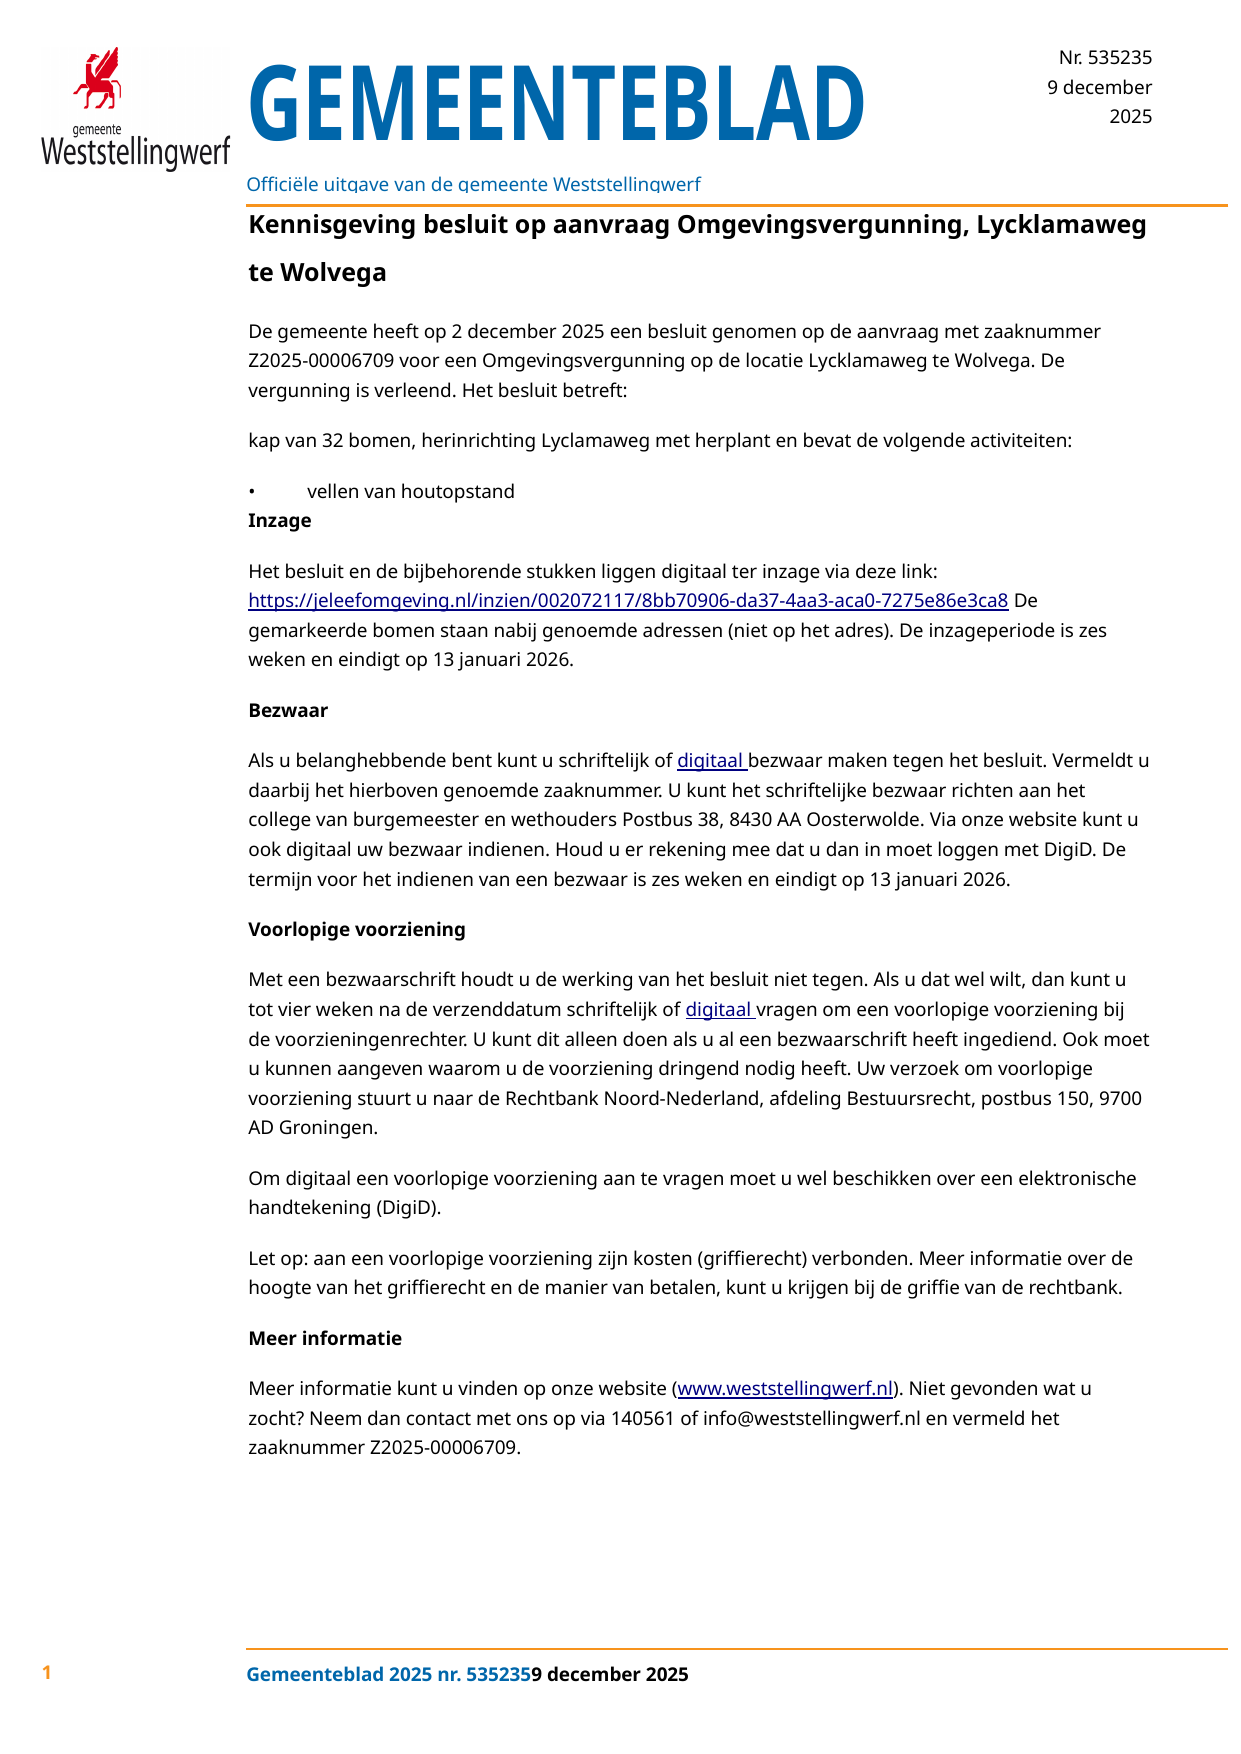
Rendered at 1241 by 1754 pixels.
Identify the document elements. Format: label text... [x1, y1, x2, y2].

text Voorlopige voorziening [248, 916, 1152, 942]
text Het besluit en de bijbehorende stukken liggen digitaal ter inzage via deze link: https://jeleefomgeving.nl/inzien/002072117/8bb70906-da37-4aa3-aca0-7275e86e3ca8 De gemarkeerde bomen staan nabij genoemde adressen (niet op het adres). De inzageperiode is zes weken en eindigt op 13 januari 2026. [248, 558, 1152, 672]
picture [41, 47, 231, 172]
text Bezwaar [248, 697, 1152, 723]
text Inzage [248, 507, 1152, 533]
text Meer informatie [248, 1325, 1152, 1351]
text Meer informatie kunt u vinden op onze website (www.weststellingwerf.nl). Niet gevonden wat u zocht? Neem dan contact met ons op via 140561 of info@weststellingwerf.nl en vermeld het zaaknummer Z2025-00006709. [248, 1375, 1152, 1460]
list vellen van houtopstand [248, 478, 1152, 504]
text kap van 32 bomen, herinrichting Lyclamaweg met herplant en bevat de volgende activiteiten: [248, 427, 1152, 453]
text Met een bezwaarschrift houdt u de werking van het besluit niet tegen. Als u dat wel wilt, dan kunt u tot vier weken na de verzenddatum schriftelijk of digitaal vragen om een voorlopige voorziening bij de voorzieningenrechter. U kunt dit alleen doen als u al een bezwaarschrift heeft ingediend. Ook moet u kunnen aangeven waarom u de voorziening dringend nodig heeft. Uw verzoek om voorlopige voorziening stuurt u naar de Rechtbank Noord-Nederland, afdeling Bestuursrecht, postbus 150, 9700 AD Groningen. [248, 967, 1152, 1140]
text Let op: aan een voorlopige voorziening zijn kosten (griffierecht) verbonden. Meer informatie over de hoogte van het griffierecht en de manier van betalen, kunt u krijgen bij de griffie van de rechtbank. [248, 1245, 1152, 1300]
text Als u belanghebbende bent kunt u schriftelijk of digitaal bezwaar maken tegen het besluit. Vermeldt u daarbij het hierboven genoemde zaaknummer. U kunt het schriftelijke bezwaar richten aan het college van burgemeester en wethouders Postbus 38, 8430 AA Oosterwolde. Via onze website kunt u ook digitaal uw bezwaar indienen. Houd u er rekening mee dat u dan in moet loggen met DigiD. De termijn voor het indienen van een bezwaar is zes weken en eindigt op 13 januari 2026. [248, 747, 1152, 892]
text Om digitaal een voorlopige voorziening aan te vragen moet u wel beschikken over een elektronische handtekening (DigiD). [248, 1165, 1152, 1220]
text De gemeente heeft op 2 december 2025 een besluit genomen op de aanvraag met zaaknummer Z2025-00006709 voor een Omgevingsvergunning op de locatie Lycklamaweg te Wolvega. De vergunning is verleend. Het besluit betreft: [248, 318, 1152, 403]
text Kennisgeving besluit op aanvraag Omgevingsvergunning, Lycklamaweg te Wolvega [248, 207, 1152, 288]
